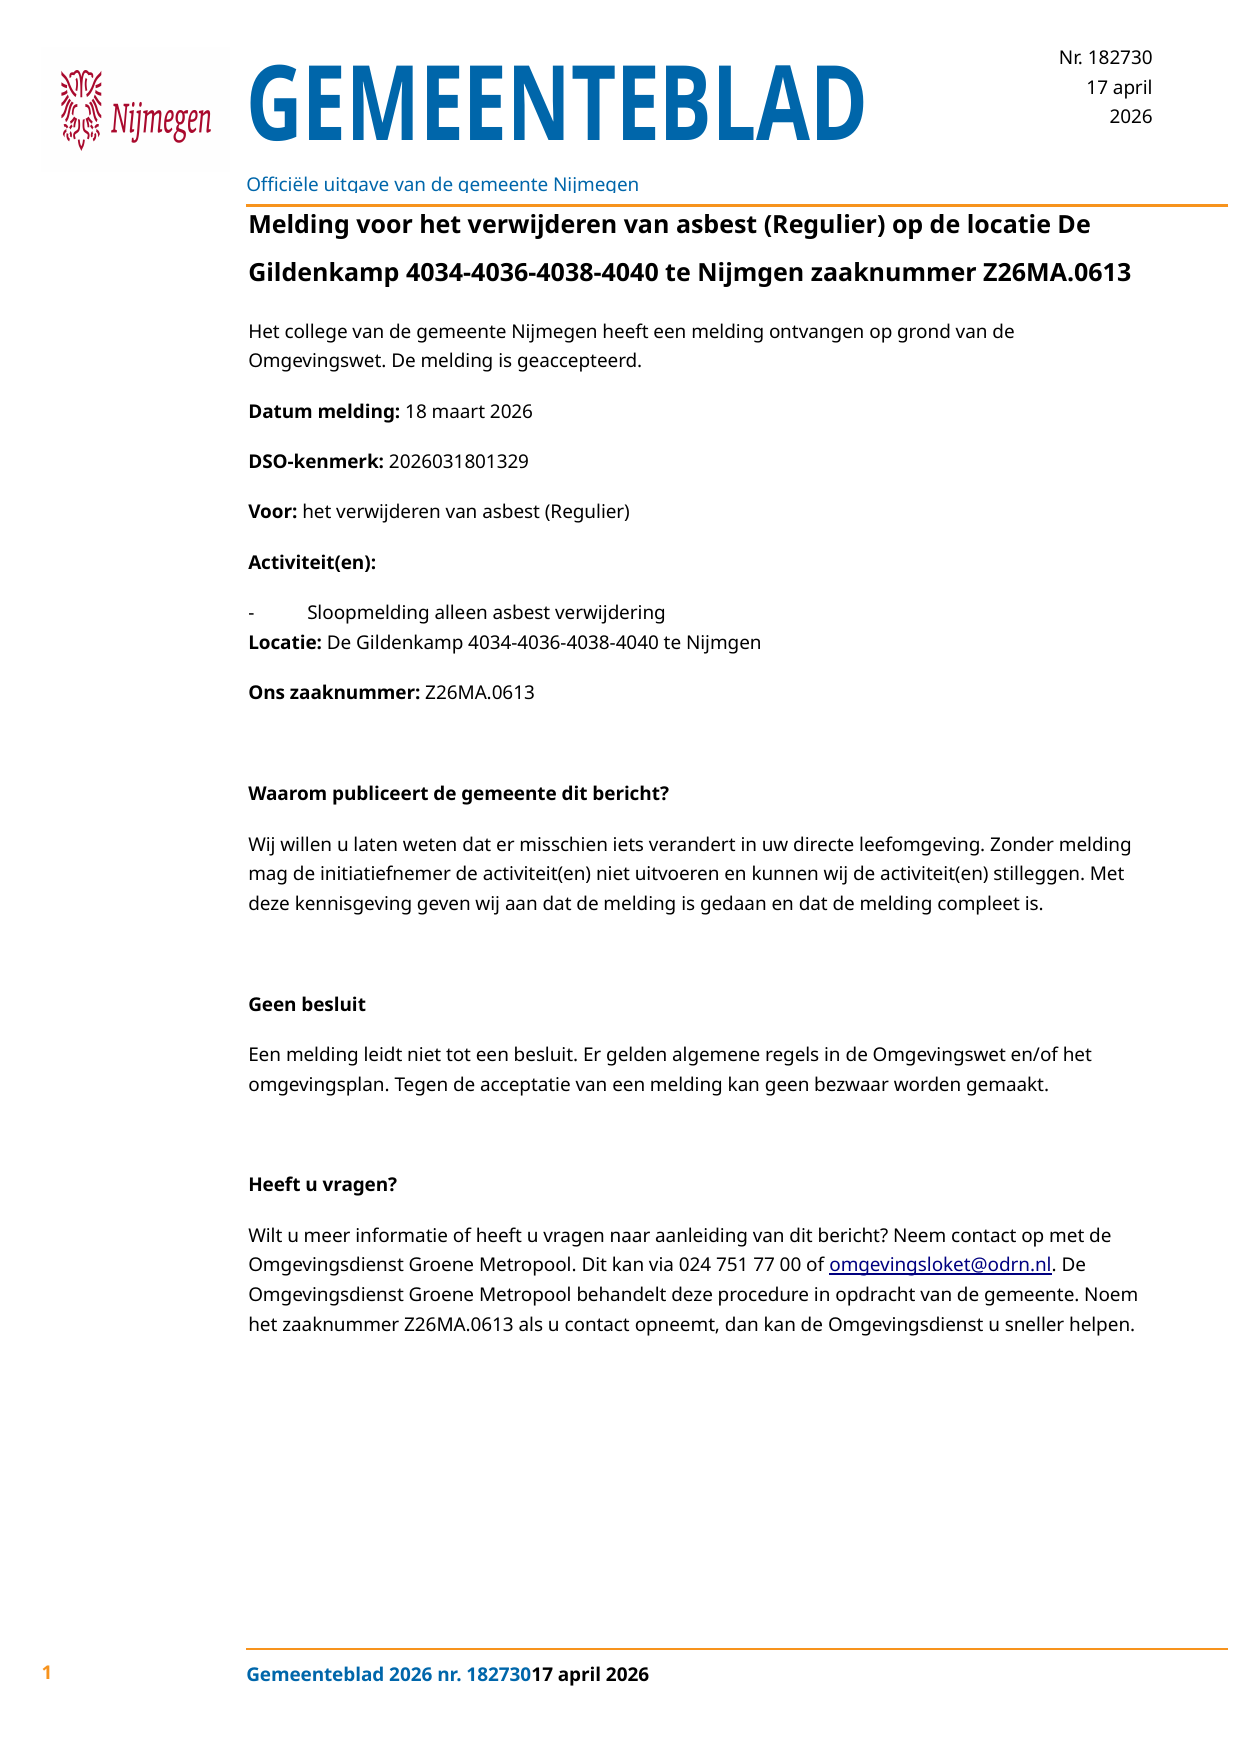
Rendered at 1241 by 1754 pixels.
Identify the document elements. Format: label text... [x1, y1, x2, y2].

text Een melding leidt niet tot een besluit. Er gelden algemene regels in de Omgevingswet en/of het omgevingsplan. Tegen de acceptatie van een melding kan geen bezwaar worden gemaakt. [248, 1041, 1152, 1097]
text Het college van de gemeente Nijmegen heeft een melding ontvangen op grond van de Omgevingswet. De melding is geaccepteerd. [248, 318, 1152, 373]
text DSO-kenmerk: 2026031801329 [248, 448, 1152, 474]
list Sloopmelding alleen asbest verwijdering [248, 599, 1152, 625]
text Activiteit(en): [248, 549, 1152, 575]
text Geen besluit [248, 991, 1152, 1017]
text Ons zaaknummer: Z26MA.0613 [248, 679, 1152, 705]
text Melding voor het verwijderen van asbest (Regulier) op de locatie De Gildenkamp 4034-4036-4038-4040 te Nijmgen zaaknummer Z26MA.0613 [248, 207, 1152, 288]
text Wij willen u laten weten dat er misschien iets verandert in uw directe leefomgeving. Zonder melding mag de initiatiefnemer de activiteit(en) niet uitvoeren en kunnen wij de activiteit(en) stilleggen. Met deze kennisgeving geven wij aan dat de melding is gedaan en dat de melding compleet is. [248, 831, 1152, 916]
text Datum melding: 18 maart 2026 [248, 398, 1152, 424]
text Heeft u vragen? [248, 1172, 1152, 1197]
text Locatie: De Gildenkamp 4034-4036-4038-4040 te Nijmgen [248, 629, 1152, 655]
text Waarom publiceert de gemeente dit bericht? [248, 780, 1152, 806]
picture [41, 47, 231, 172]
text Wilt u meer informatie of heeft u vragen naar aanleiding van dit bericht? Neem contact op met de Omgevingsdienst Groene Metropool. Dit kan via 024 751 77 00 of omgevingsloket@odrn.nl. De Omgevingsdienst Groene Metropool behandelt deze procedure in opdracht van de gemeente. Noem het zaaknummer Z26MA.0613 als u contact opneemt, dan kan de Omgevingsdienst u sneller helpen. [248, 1222, 1152, 1337]
text Voor: het verwijderen van asbest (Regulier) [248, 499, 1152, 524]
